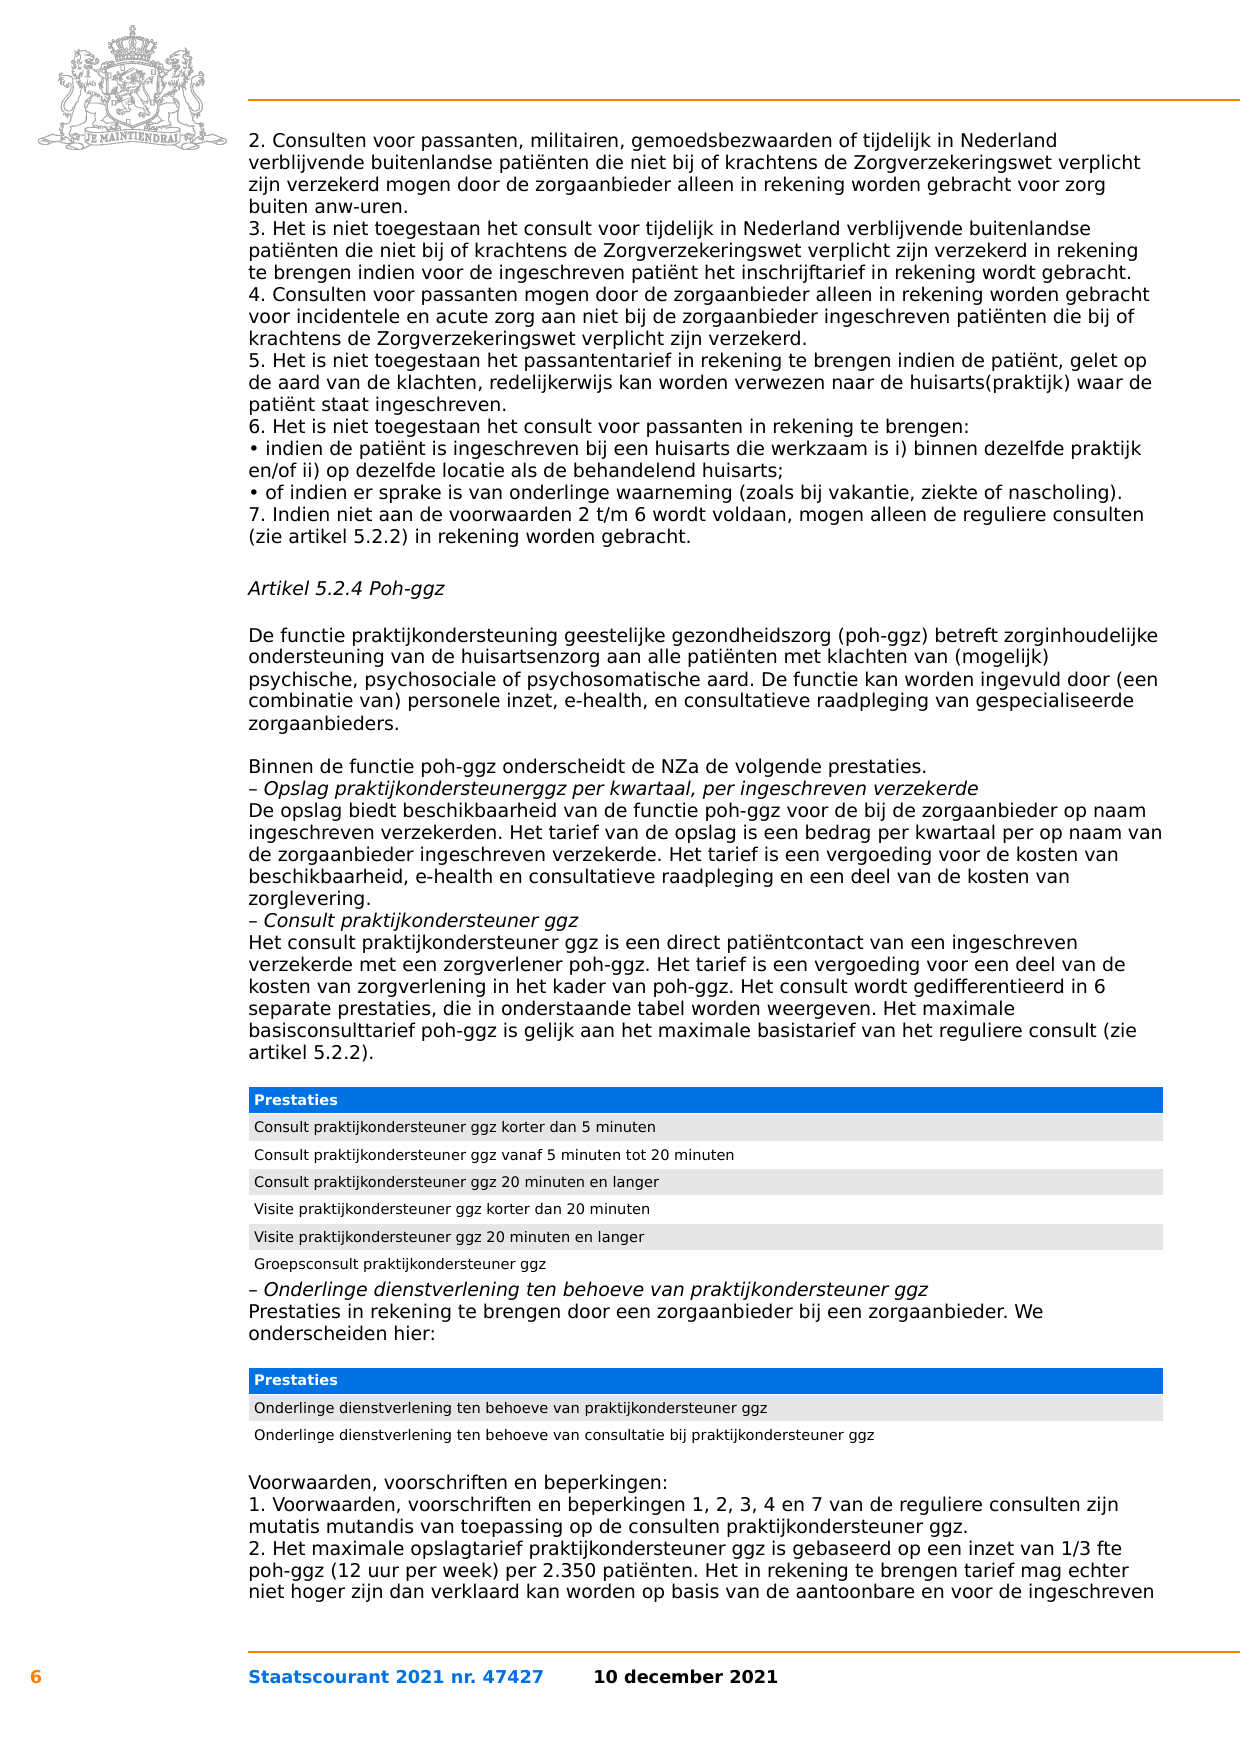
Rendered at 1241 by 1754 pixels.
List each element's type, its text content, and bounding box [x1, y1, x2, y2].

subtitle Artikel 5.2.4 Poh-ggz [248, 577, 1163, 599]
table_cell Consult praktijkondersteuner ggz vanaf 5 minuten tot 20 minuten [249, 1142, 1163, 1168]
table_cell Visite praktijkondersteuner ggz korter dan 20 minuten [249, 1196, 1163, 1223]
text De functie praktijkondersteuning geestelijke gezondheidszorg (poh-ggz) betreft zorginhoudelijke ondersteuning van de huisartsenzorg aan alle patiënten met klachten van (mogelijk) psychische, psychosociale of psychosomatische aard. De functie kan worden ingevuld door (een combinatie van) personele inzet, e-health, en consultatieve raadpleging van gespecialiseerde zorgaanbieders. [248, 624, 1163, 734]
picture [38, 25, 227, 150]
text 5. Het is niet toegestaan het passantentarief in rekening te brengen indien de patiënt, gelet op de aard van de klachten, redelijkerwijs kan worden verwezen naar de huisarts(praktijk) waar de patiënt staat ingeschreven. [248, 350, 1163, 416]
text • of indien er sprake is van onderlinge waarneming (zoals bij vakantie, ziekte of nascholing). [248, 482, 1163, 503]
text • indien de patiënt is ingeschreven bij een huisarts die werkzaam is i) binnen dezelfde praktijk en/of ii) op dezelfde locatie als de behandelend huisarts; [248, 438, 1163, 482]
table_header Prestaties [249, 1368, 1163, 1394]
table_cell Visite praktijkondersteuner ggz 20 minuten en langer [249, 1224, 1163, 1250]
text De opslag biedt beschikbaarheid van de functie poh-ggz voor de bij de zorgaanbieder op naam ingeschreven verzekerden. Het tarief van de opslag is een bedrag per kwartaal per op naam van de zorgaanbieder ingeschreven verzekerde. Het tarief is een vergoeding voor de kosten van beschikbaarheid, e-health en consultatieve raadpleging en een deel van de kosten van zorglevering. [248, 800, 1163, 910]
text 1. Voorwaarden, voorschriften en beperkingen 1, 2, 3, 4 en 7 van de reguliere consulten zijn mutatis mutandis van toepassing op de consulten praktijkondersteuner ggz. [248, 1493, 1163, 1537]
table_cell Onderlinge dienstverlening ten behoeve van praktijkondersteuner ggz [249, 1395, 1163, 1421]
table_cell Consult praktijkondersteuner ggz 20 minuten en langer [249, 1169, 1163, 1195]
text 6. Het is niet toegestaan het consult voor passanten in rekening te brengen: [248, 416, 1163, 438]
table_cell Onderlinge dienstverlening ten behoeve van consultatie bij praktijkondersteuner ggz [249, 1422, 1163, 1449]
text 2. Het maximale opslagtarief praktijkondersteuner ggz is gebaseerd op een inzet van 1/3 fte poh-ggz (12 uur per week) per 2.350 patiënten. Het in rekening te brengen tarief mag echter niet hoger zijn dan verklaard kan worden op basis van de aantoonbare en voor de ingeschreven [248, 1537, 1163, 1603]
text 7. Indien niet aan de voorwaarden 2 t/m 6 wordt voldaan, mogen alleen de reguliere consulten (zie artikel 5.2.2) in rekening worden gebracht. [248, 503, 1163, 547]
text Het consult praktijkondersteuner ggz is een direct patiëntcontact van een ingeschreven verzekerde met een zorgverlener poh-ggz. Het tarief is een vergoeding voor een deel van de kosten van zorgverlening in het kader van poh-ggz. Het consult wordt gedifferentieerd in 6 separate prestaties, die in onderstaande tabel worden weergeven. Het maximale basisconsulttarief poh-ggz is gelijk aan het maximale basistarief van het reguliere consult (zie artikel 5.2.2). [248, 932, 1163, 1064]
text Voorwaarden, voorschriften en beperkingen: [248, 1472, 1163, 1493]
text Binnen de functie poh-ggz onderscheidt de NZa de volgende prestaties. [248, 756, 1163, 778]
text 4. Consulten voor passanten mogen door de zorgaanbieder alleen in rekening worden gebracht voor incidentele en acute zorg aan niet bij de zorgaanbieder ingeschreven patiënten die bij of krachtens de Zorgverzekeringswet verplicht zijn verzekerd. [248, 284, 1163, 350]
text Prestaties in rekening te brengen door een zorgaanbieder bij een zorgaanbieder. We onderscheiden hier: [248, 1301, 1163, 1344]
text 2. Consulten voor passanten, militairen, gemoedsbezwaarden of tijdelijk in Nederland verblijvende buitenlandse patiënten die niet bij of krachtens de Zorgverzekeringswet verplicht zijn verzekerd mogen door de zorgaanbieder alleen in rekening worden gebracht voor zorg buiten anw-uren. [248, 130, 1163, 218]
text – Opslag praktijkondersteunerggz per kwartaal, per ingeschreven verzekerde [248, 778, 1163, 800]
table_header Prestaties [249, 1087, 1163, 1113]
text – Onderlinge dienstverlening ten behoeve van praktijkondersteuner ggz [248, 1279, 1163, 1301]
table_cell Groepsconsult praktijkondersteuner ggz [249, 1251, 1163, 1278]
table_cell Consult praktijkondersteuner ggz korter dan 5 minuten [249, 1114, 1163, 1141]
text 3. Het is niet toegestaan het consult voor tijdelijk in Nederland verblijvende buitenlandse patiënten die niet bij of krachtens de Zorgverzekeringswet verplicht zijn verzekerd in rekening te brengen indien voor de ingeschreven patiënt het inschrijftarief in rekening wordt gebracht. [248, 218, 1163, 284]
text – Consult praktijkondersteuner ggz [248, 910, 1163, 932]
